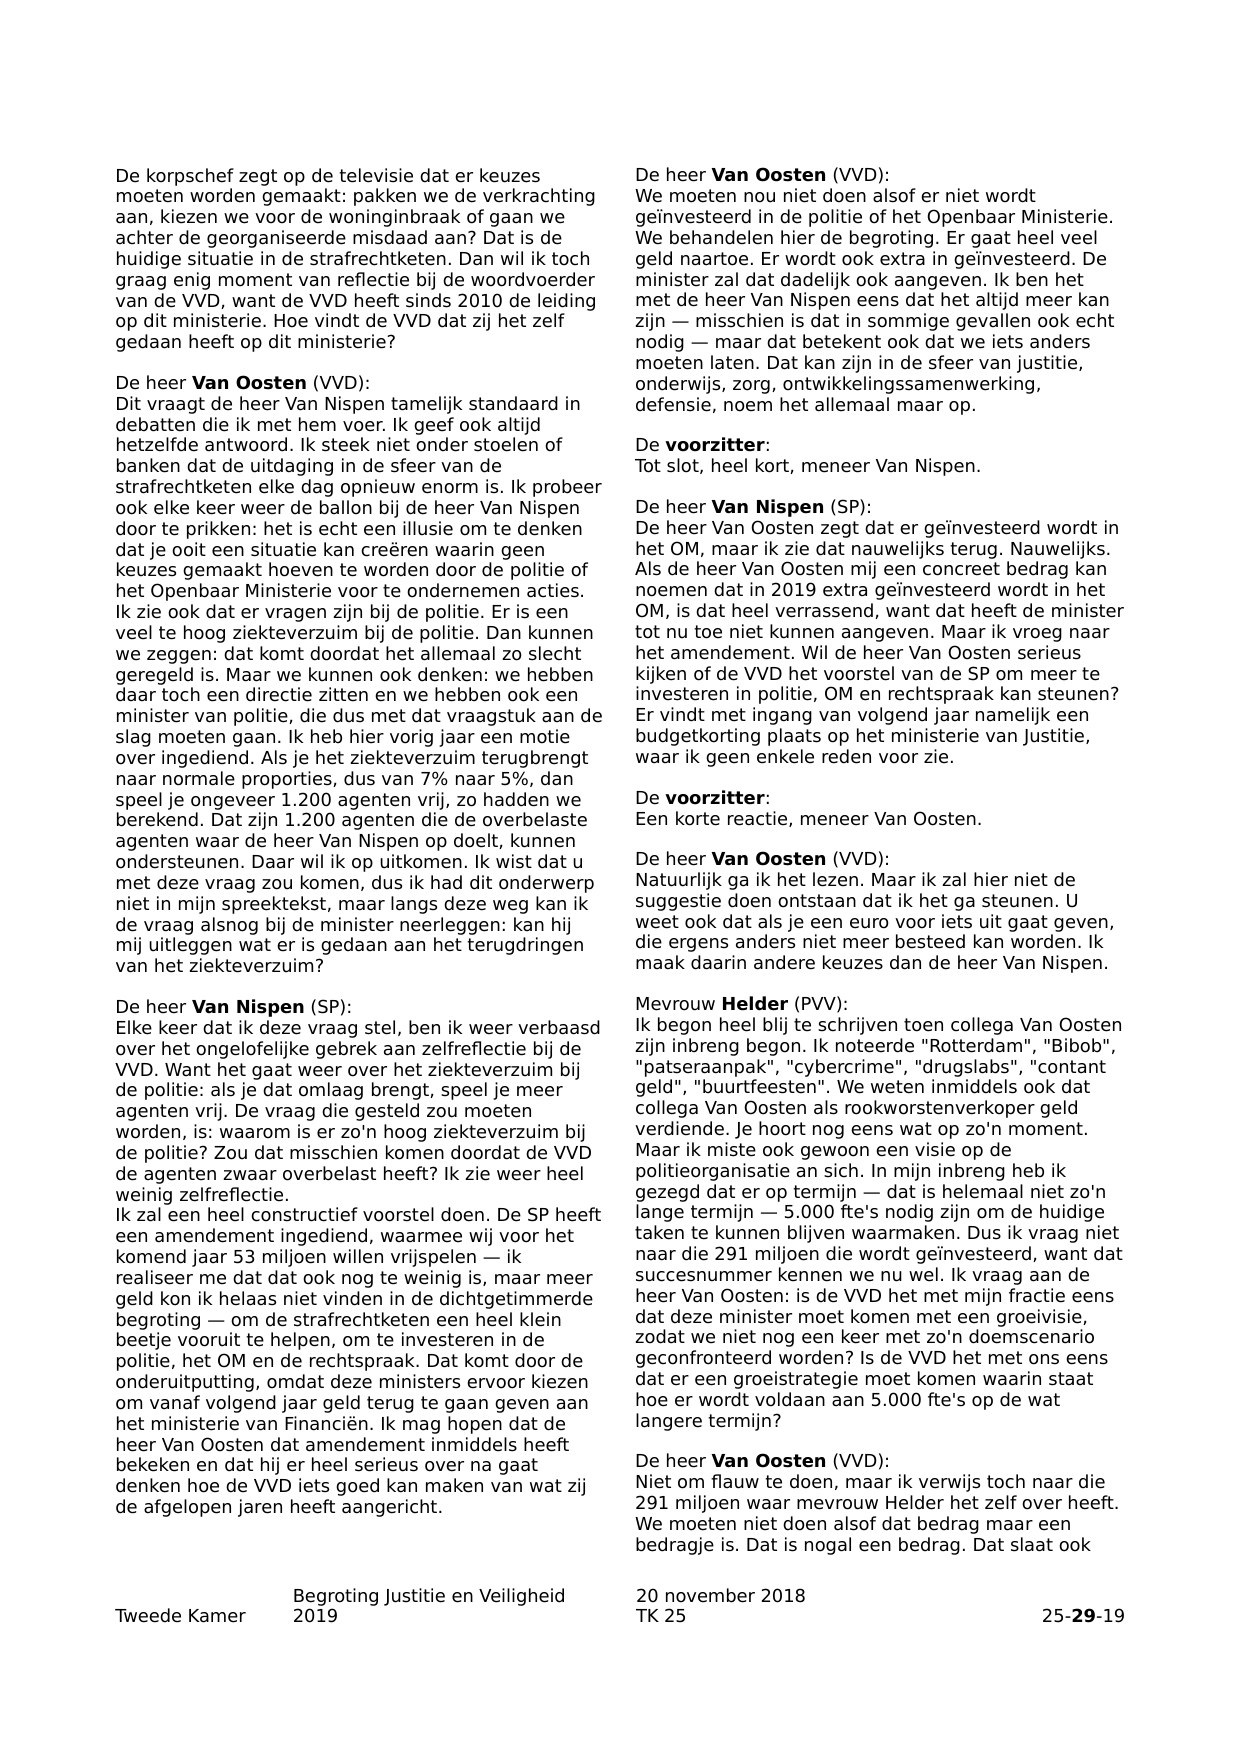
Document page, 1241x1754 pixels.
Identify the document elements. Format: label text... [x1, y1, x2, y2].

text Ik begon heel blij te schrijven toen collega Van Oosten zijn inbreng begon. Ik noteerde "Rotterdam", "Bibob", "patseraanpak", "cybercrime", "drugslabs", "contant geld", "buurtfeesten". We weten inmiddels ook dat collega Van Oosten als rookworstenverkoper geld verdiende. Je hoort nog eens wat op zo'n moment. Maar ik miste ook gewoon een visie op de politieorganisatie an sich. In mijn inbreng heb ik gezegd dat er op termijn — dat is helemaal niet zo'n lange termijn — 5.000 fte's nodig zijn om de huidige taken te kunnen blijven waarmaken. Dus ik vraag niet naar die 291 miljoen die wordt geïnvesteerd, want dat succesnummer kennen we nu wel. Ik vraag aan de heer Van Oosten: is de VVD het met mijn fractie eens dat deze minister moet komen met een groeivisie, zodat we niet nog een keer met zo'n doemscenario geconfronteerd worden? Is de VVD het met ons eens dat er een groeistrategie moet komen waarin staat hoe er wordt voldaan aan 5.000 fte's op de wat langere termijn? [635, 1015, 1125, 1431]
text We moeten nou niet doen alsof er niet wordt geïnvesteerd in de politie of het Openbaar Ministerie. We behandelen hier de begroting. Er gaat heel veel geld naartoe. Er wordt ook extra in geïnvesteerd. De minister zal dat dadelijk ook aangeven. Ik ben het met de heer Van Nispen eens dat het altijd meer kan zijn — misschien is dat in sommige gevallen ook echt nodig — maar dat betekent ook dat we iets anders moeten laten. Dat kan zijn in de sfeer van justitie, onderwijs, zorg, ontwikkelingssamenwerking, defensie, noem het allemaal maar op. [635, 186, 1125, 415]
text De heer Van Nispen (SP): [635, 497, 1125, 517]
text Een korte reactie, meneer Van Oosten. [635, 808, 1125, 829]
text Mevrouw Helder (PVV): [635, 994, 1125, 1015]
text De heer Van Oosten (VVD): [635, 849, 1125, 870]
text De heer Van Oosten (VVD): [635, 165, 1125, 186]
text Natuurlijk ga ik het lezen. Maar ik zal hier niet de suggestie doen ontstaan dat ik het ga steunen. U weet ook dat als je een euro voor iets uit gaat geven, die ergens anders niet meer besteed kan worden. Ik maak daarin andere keuzes dan de heer Van Nispen. [635, 870, 1125, 974]
text Dit vraagt de heer Van Nispen tamelijk standaard in debatten die ik met hem voer. Ik geef ook altijd hetzelfde antwoord. Ik steek niet onder stoelen of banken dat de uitdaging in de sfeer van de strafrechtketen elke dag opnieuw enorm is. Ik probeer ook elke keer weer de ballon bij de heer Van Nispen door te prikken: het is echt een illusie om te denken dat je ooit een situatie kan creëren waarin geen keuzes gemaakt hoeven te worden door de politie of het Openbaar Ministerie voor te ondernemen acties. Ik zie ook dat er vragen zijn bij de politie. Er is een veel te hoog ziekteverzuim bij de politie. Dan kunnen we zeggen: dat komt doordat het allemaal zo slecht geregeld is. Maar we kunnen ook denken: we hebben daar toch een directie zitten en we hebben ook een minister van politie, die dus met dat vraagstuk aan de slag moeten gaan. Ik heb hier vorig jaar een motie over ingediend. Als je het ziekteverzuim terugbrengt naar normale proporties, dus van 7% naar 5%, dan speel je ongeveer 1.200 agenten vrij, zo hadden we berekend. Dat zijn 1.200 agenten die de overbelaste agenten waar de heer Van Nispen op doelt, kunnen ondersteunen. Daar wil ik op uitkomen. Ik wist dat u met deze vraag zou komen, dus ik had dit onderwerp niet in mijn spreektekst, maar langs deze weg kan ik de vraag alsnog bij de minister neerleggen: kan hij mij uitleggen wat er is gedaan aan het terugdringen van het ziekteverzuim? [115, 393, 605, 977]
text Niet om flauw te doen, maar ik verwijs toch naar die 291 miljoen waar mevrouw Helder het zelf over heeft. We moeten niet doen alsof dat bedrag maar een bedragje is. Dat is nogal een bedrag. Dat slaat ook [635, 1472, 1125, 1555]
text De voorzitter: [635, 787, 1125, 808]
text De heer Van Oosten (VVD): [635, 1451, 1125, 1472]
text Ik zal een heel constructief voorstel doen. De SP heeft een amendement ingediend, waarmee wij voor het komend jaar 53 miljoen willen vrijspelen — ik realiseer me dat dat ook nog te weinig is, maar meer geld kon ik helaas niet vinden in de dichtgetimmerde begroting — om de strafrechtketen een heel klein beetje vooruit te helpen, om te investeren in de politie, het OM en de rechtspraak. Dat komt door de onderuitputting, omdat deze ministers ervoor kiezen om vanaf volgend jaar geld terug te gaan geven aan het ministerie van Financiën. Ik mag hopen dat de heer Van Oosten dat amendement inmiddels heeft bekeken en dat hij er heel serieus over na gaat denken hoe de VVD iets goed kan maken van wat zij de afgelopen jaren heeft aangericht. [115, 1205, 605, 1518]
text De heer Van Nispen (SP): [115, 997, 605, 1018]
text De korpschef zegt op de televisie dat er keuzes moeten worden gemaakt: pakken we de verkrachting aan, kiezen we voor de woninginbraak of gaan we achter de georganiseerde misdaad aan? Dat is de huidige situatie in de strafrechtketen. Dan wil ik toch graag enig moment van reflectie bij de woordvoerder van de VVD, want de VVD heeft sinds 2010 de leiding op dit ministerie. Hoe vindt de VVD dat zij het zelf gedaan heeft op dit ministerie? [115, 165, 605, 353]
text De heer Van Oosten (VVD): [115, 373, 605, 393]
text De heer Van Oosten zegt dat er geïnvesteerd wordt in het OM, maar ik zie dat nauwelijks terug. Nauwelijks. Als de heer Van Oosten mij een concreet bedrag kan noemen dat in 2019 extra geïnvesteerd wordt in het OM, is dat heel verrassend, want dat heeft de minister tot nu toe niet kunnen aangeven. Maar ik vroeg naar het amendement. Wil de heer Van Oosten serieus kijken of de VVD het voorstel van de SP om meer te investeren in politie, OM en rechtspraak kan steunen? Er vindt met ingang van volgend jaar namelijk een budgetkorting plaats op het ministerie van Justitie, waar ik geen enkele reden voor zie. [635, 517, 1125, 767]
text De voorzitter: [635, 435, 1125, 456]
text Elke keer dat ik deze vraag stel, ben ik weer verbaasd over het ongelofelijke gebrek aan zelfreflectie bij de VVD. Want het gaat weer over het ziekteverzuim bij de politie: als je dat omlaag brengt, speel je meer agenten vrij. De vraag die gesteld zou moeten worden, is: waarom is er zo'n hoog ziekteverzuim bij de politie? Zou dat misschien komen doordat de VVD de agenten zwaar overbelast heeft? Ik zie weer heel weinig zelfreflectie. [115, 1018, 605, 1205]
text Tot slot, heel kort, meneer Van Nispen. [635, 456, 1125, 477]
